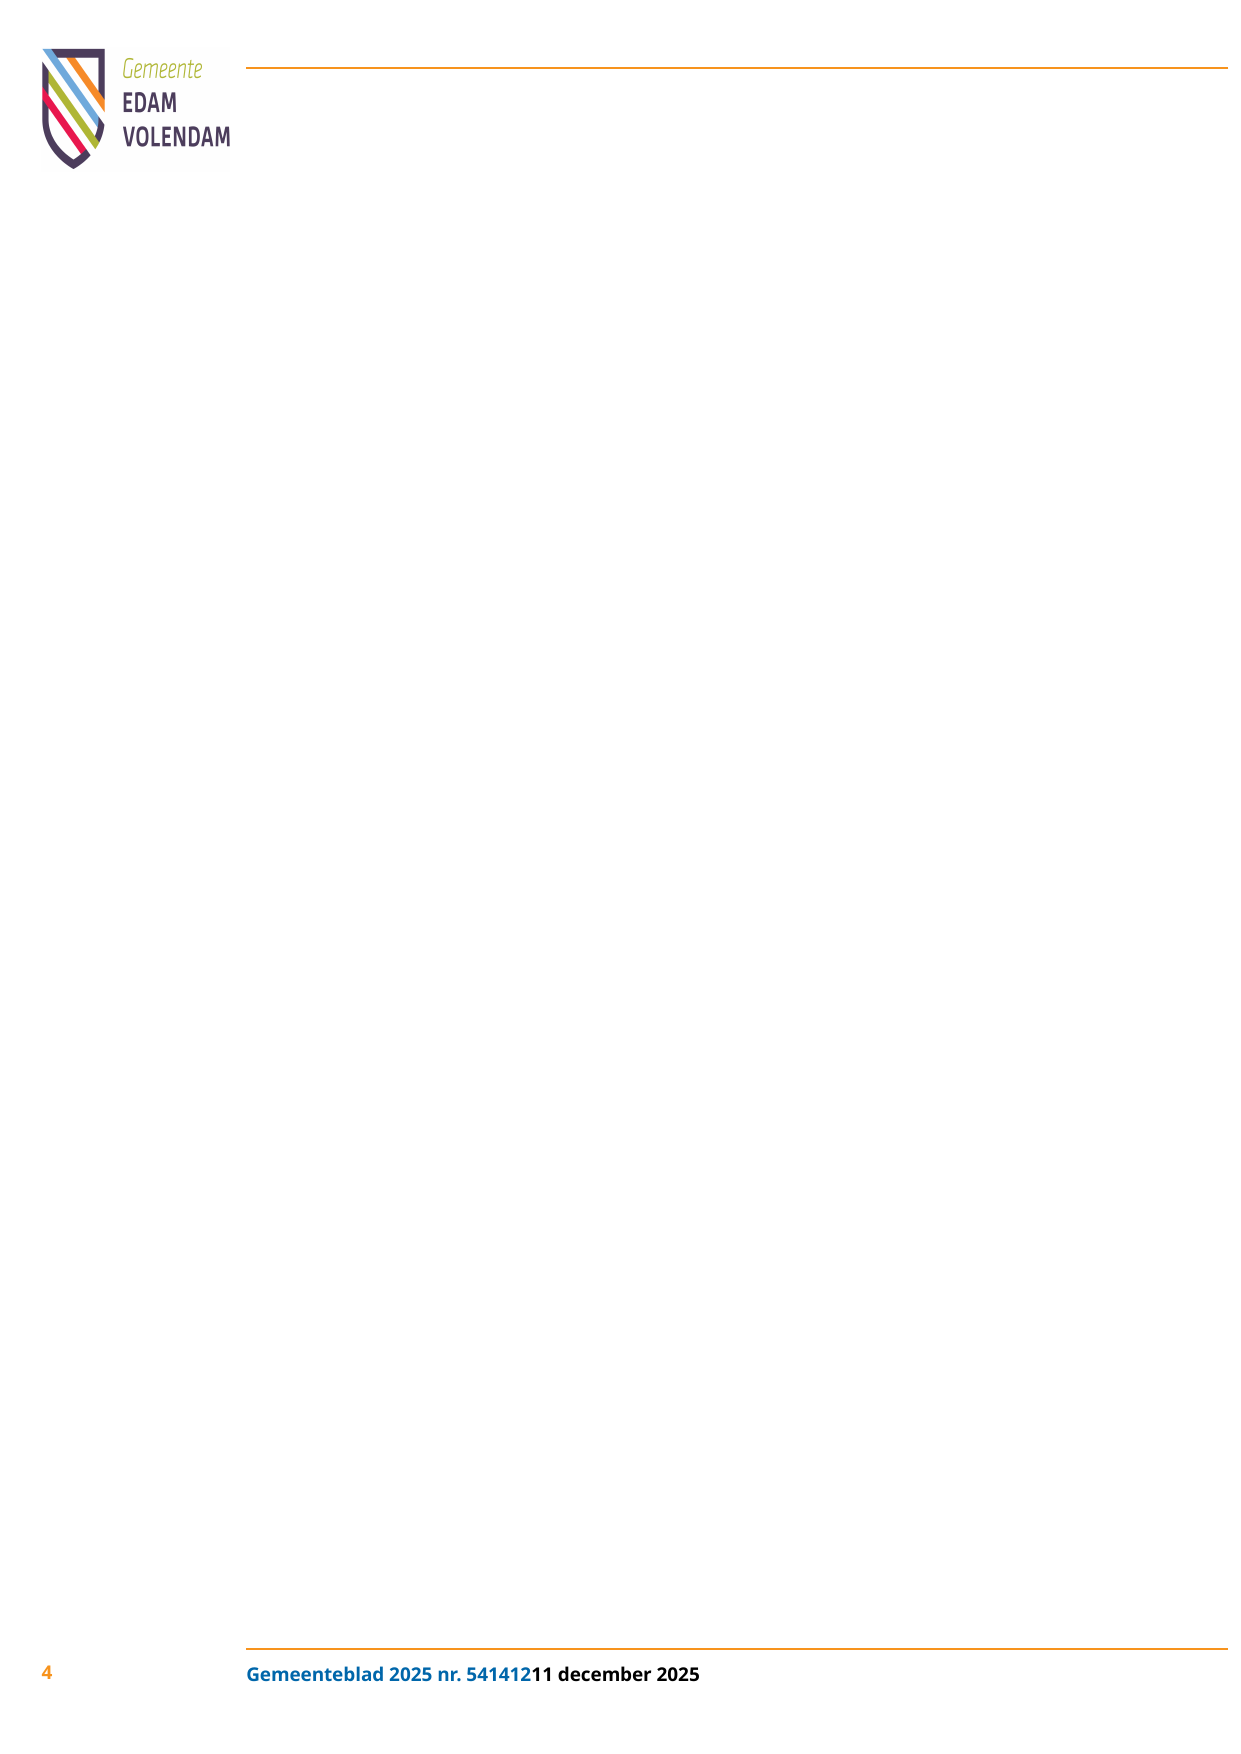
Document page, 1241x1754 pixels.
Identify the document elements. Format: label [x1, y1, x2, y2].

picture [41, 47, 231, 172]
